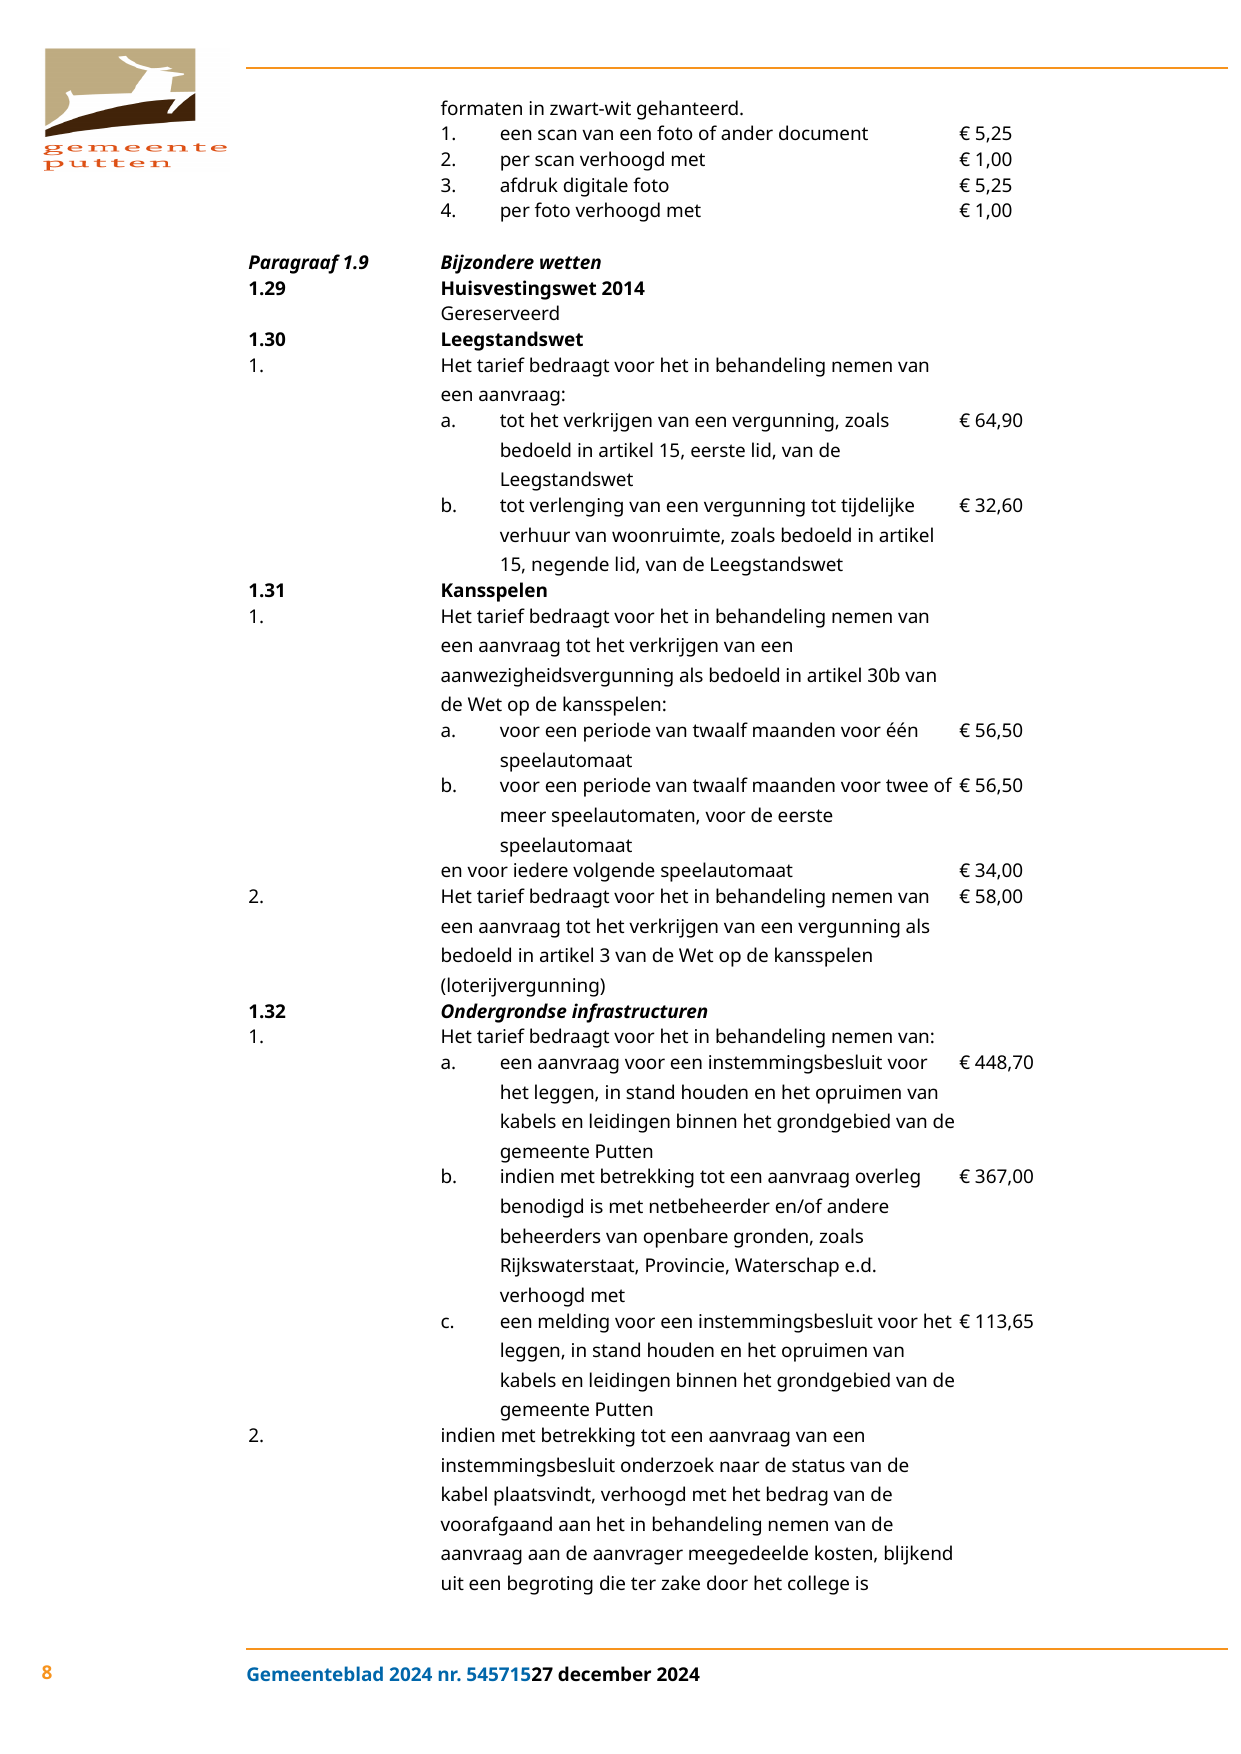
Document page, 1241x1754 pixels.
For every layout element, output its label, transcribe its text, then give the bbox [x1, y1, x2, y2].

table_cell afdruk digitale foto [440, 172, 959, 198]
table_cell [248, 224, 440, 249]
table_cell [248, 198, 440, 223]
table_cell [959, 603, 1152, 717]
table_cell een melding voor een instemmingsbesluit voor het leggen, in stand houden en het opruimen van kabels en leidingen binnen het grondgebied van de gemeente Putten [440, 1308, 959, 1422]
table_cell 1.30 [248, 326, 440, 352]
table_cell Gereserveerd [440, 301, 959, 326]
table_cell [248, 492, 440, 577]
table_cell voor een periode van twaalf maanden voor één speelautomaat [440, 718, 959, 773]
table_cell [248, 718, 440, 773]
table_cell tot het verkrijgen van een vergunning, zoals bedoeld in artikel 15, eerste lid, van de Leegstandswet [440, 408, 959, 492]
table_cell € 64,90 [959, 408, 1152, 492]
table_cell [248, 95, 440, 121]
table_cell 2. [248, 883, 440, 998]
table_cell Het tarief bedraagt voor het in behandeling nemen van een aanvraag tot het verkrijgen van een vergunning als bedoeld in artikel 3 van de Wet op de kansspelen (loterijvergunning) [440, 883, 959, 998]
table_cell € 448,70 [959, 1049, 1152, 1164]
table_cell [959, 998, 1152, 1023]
table_cell formaten in zwart-wit gehanteerd. [440, 95, 959, 121]
table_cell per scan verhoogd met [440, 146, 959, 172]
table_cell Kansspelen [440, 577, 959, 603]
table_cell indien met betrekking tot een aanvraag overleg benodigd is met netbeheerder en/of andere beheerders van openbare gronden, zoals Rijkswaterstaat, Provincie, Waterschap e.d. verhoogd met [440, 1164, 959, 1308]
table_cell [248, 121, 440, 146]
table_cell € 113,65 [959, 1308, 1152, 1422]
table_cell Huisvestingswet 2014 [440, 275, 959, 301]
table_cell € 1,00 [959, 146, 1152, 172]
table_cell voor een periode van twaalf maanden voor twee of meer speelautomaten, voor de eerste speelautomaat [440, 773, 959, 858]
table_cell indien met betrekking tot een aanvraag van een instemmingsbesluit onderzoek naar de status van de kabel plaatsvindt, verhoogd met het bedrag van de voorafgaand aan het in behandeling nemen van de aanvraag aan de aanvrager meegedeelde kosten, blijkend uit een begroting die ter zake door het college is [440, 1422, 959, 1596]
table_cell 1. [248, 603, 440, 717]
table_cell [959, 95, 1152, 121]
table_cell [959, 577, 1152, 603]
table_cell [440, 224, 959, 249]
table_cell tot verlenging van een vergunning tot tijdelijke verhuur van woonruimte, zoals bedoeld in artikel 15, negende lid, van de Leegstandswet [440, 492, 959, 577]
table_cell [959, 1422, 1152, 1596]
table_cell [248, 1164, 440, 1308]
table_cell Ondergrondse infrastructuren [440, 998, 959, 1023]
table_cell [248, 301, 440, 326]
table_cell [959, 275, 1152, 301]
table_cell € 1,00 [959, 198, 1152, 223]
table_cell [248, 858, 440, 883]
table_cell Bijzondere wetten [440, 249, 959, 275]
table_cell 2. [248, 1422, 440, 1596]
table_cell [248, 1308, 440, 1422]
table_cell [959, 326, 1152, 352]
table_cell 1. [248, 1024, 440, 1049]
table_cell € 56,50 [959, 718, 1152, 773]
table_cell € 5,25 [959, 121, 1152, 146]
table_cell € 34,00 [959, 858, 1152, 883]
table_cell Leegstandswet [440, 326, 959, 352]
table_cell 1. [248, 352, 440, 407]
table_cell Het tarief bedraagt voor het in behandeling nemen van: [440, 1024, 959, 1049]
table_cell € 56,50 [959, 773, 1152, 858]
table_cell € 32,60 [959, 492, 1152, 577]
table_cell 1.31 [248, 577, 440, 603]
table_cell [248, 146, 440, 172]
table_cell een scan van een foto of ander document [440, 121, 959, 146]
table_cell en voor iedere volgende speelautomaat [440, 858, 959, 883]
table_cell Paragraaf 1.9 [248, 249, 440, 275]
table_cell [959, 224, 1152, 249]
table_cell een aanvraag voor een instemmingsbesluit voor het leggen, in stand houden en het opruimen van kabels en leidingen binnen het grondgebied van de gemeente Putten [440, 1049, 959, 1164]
table_cell € 5,25 [959, 172, 1152, 198]
table_cell 1.29 [248, 275, 440, 301]
table_cell € 367,00 [959, 1164, 1152, 1308]
table_cell Het tarief bedraagt voor het in behandeling nemen van een aanvraag tot het verkrijgen van een aanwezigheidsvergunning als bedoeld in artikel 30b van de Wet op de kansspelen: [440, 603, 959, 717]
picture [41, 47, 231, 172]
table_cell Het tarief bedraagt voor het in behandeling nemen van een aanvraag: [440, 352, 959, 407]
table_cell [248, 408, 440, 492]
table_cell [959, 301, 1152, 326]
table_cell per foto verhoogd met [440, 198, 959, 223]
table_cell [959, 352, 1152, 407]
table_cell [248, 1049, 440, 1164]
table_cell [248, 172, 440, 198]
table_cell 1.32 [248, 998, 440, 1023]
table_cell [248, 773, 440, 858]
table_cell € 58,00 [959, 883, 1152, 998]
table_cell [959, 249, 1152, 275]
table_cell [959, 1024, 1152, 1049]
